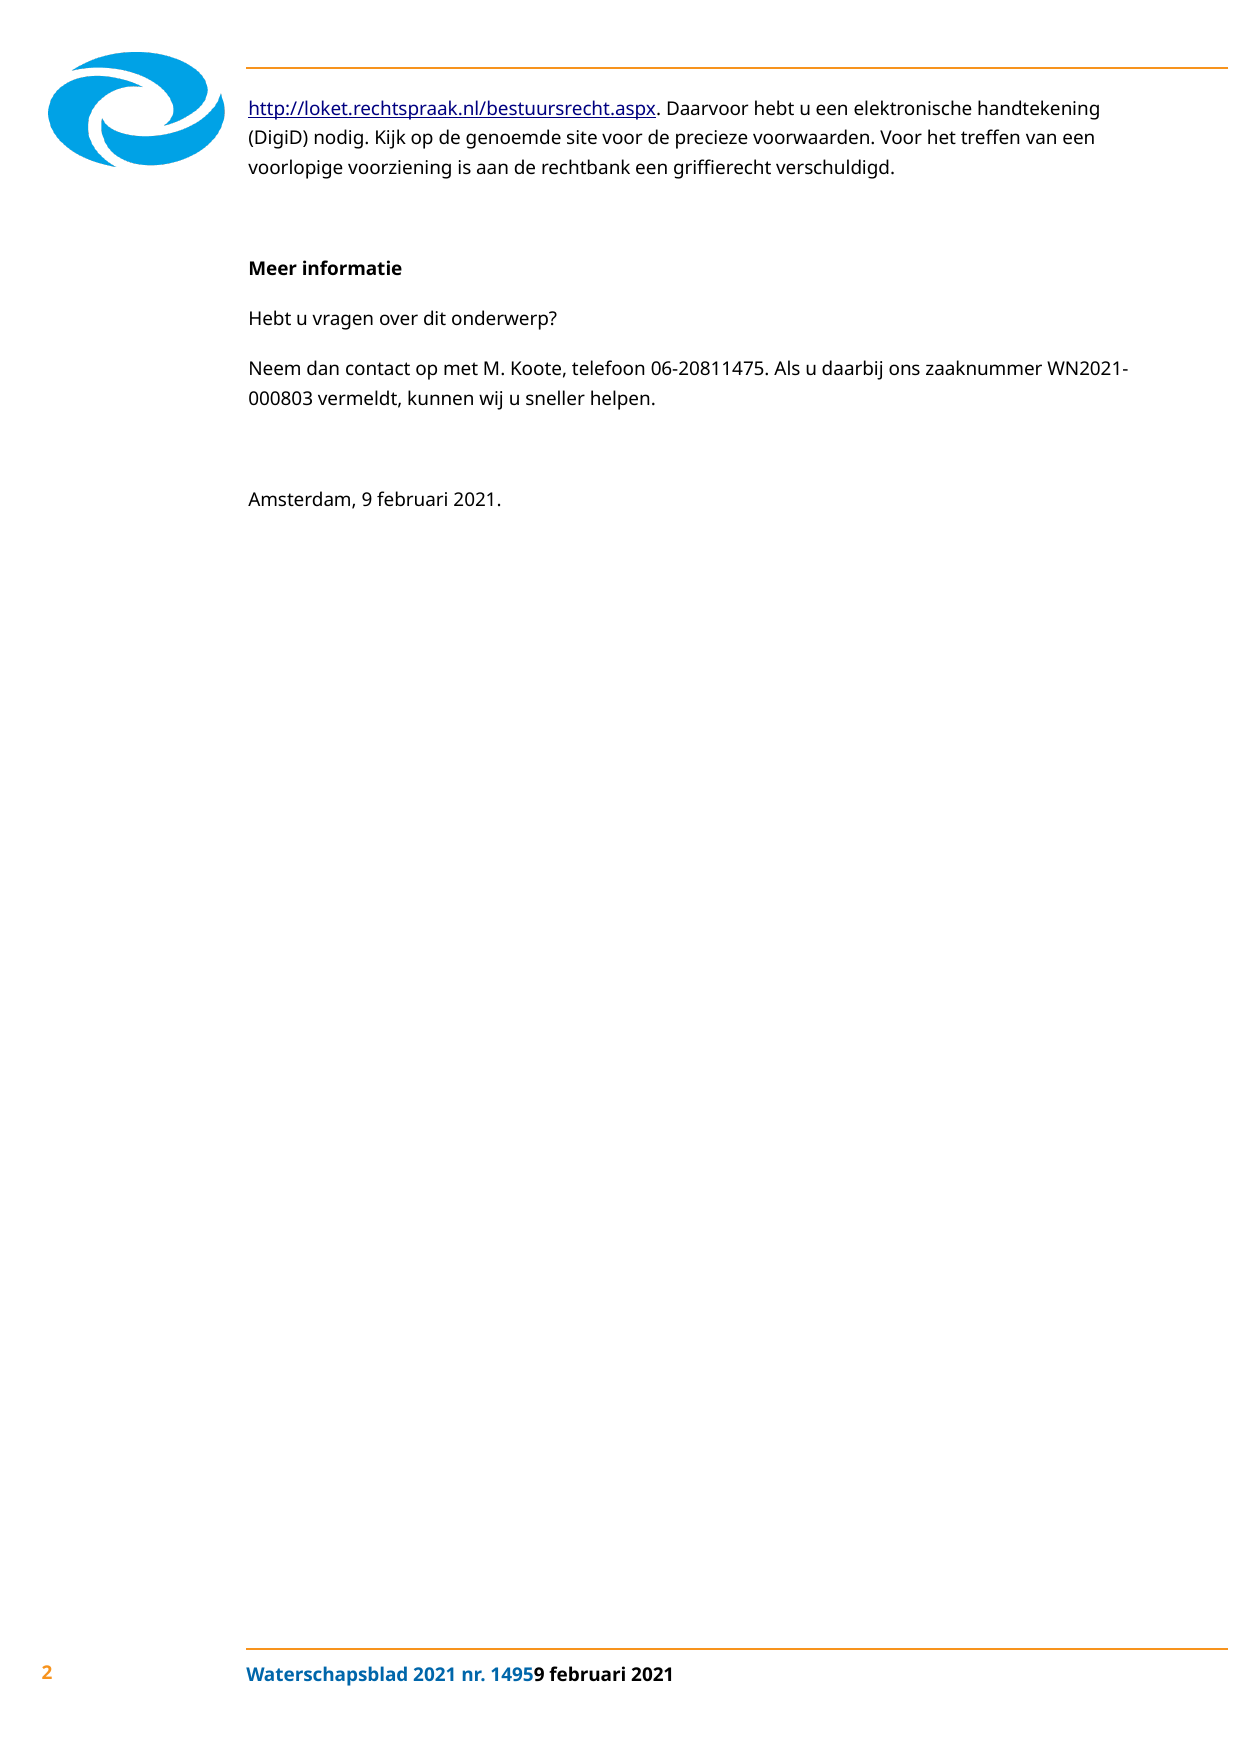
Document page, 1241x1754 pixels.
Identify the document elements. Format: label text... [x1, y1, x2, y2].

text Neem dan contact op met M. Koote, telefoon 06-20811475. Als u daarbij ons zaaknummer WN2021-000803 vermeldt, kunnen wij u sneller helpen. [248, 356, 1152, 411]
text Hebt u vragen over dit onderwerp? [248, 305, 1152, 331]
text Amsterdam, 9 februari 2021. [248, 486, 1152, 512]
text http://loket.rechtspraak.nl/bestuursrecht.aspx. Daarvoor hebt u een elektronische handtekening (DigiD) nodig. Kijk op de genoemde site voor de precieze voorwaarden. Voor het treffen van een voorlopige voorziening is aan de rechtbank een griffierecht verschuldigd. [248, 95, 1152, 180]
text Meer informatie [248, 255, 1152, 281]
picture [41, 47, 231, 172]
